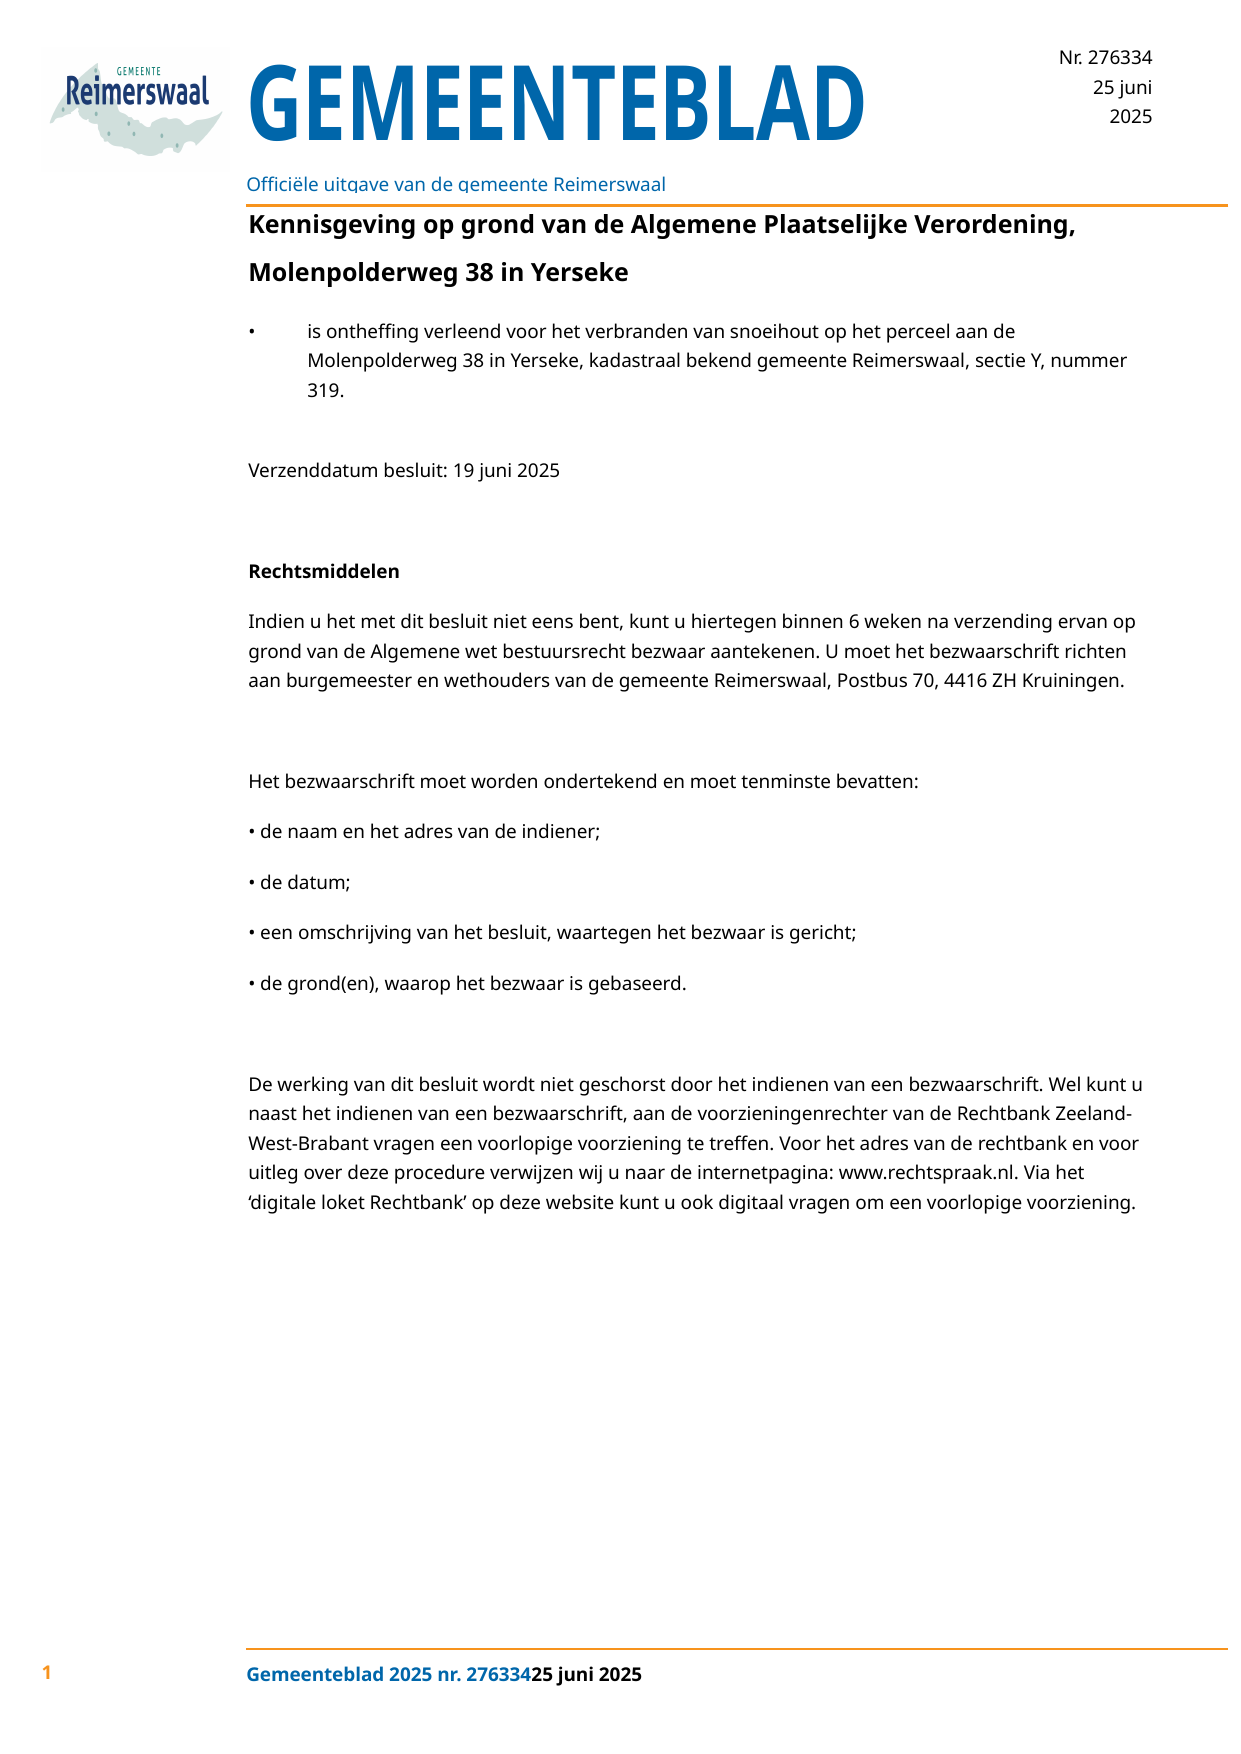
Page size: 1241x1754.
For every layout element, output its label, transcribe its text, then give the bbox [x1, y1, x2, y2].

text Indien u het met dit besluit niet eens bent, kunt u hiertegen binnen 6 weken na verzending ervan op grond van de Algemene wet bestuursrecht bezwaar aantekenen. U moet het bezwaarschrift richten aan burgemeester en wethouders van de gemeente Reimerswaal, Postbus 70, 4416 ZH Kruiningen. [248, 608, 1152, 693]
text • de naam en het adres van de indiener; [248, 819, 1152, 844]
list is ontheffing verleend voor het verbranden van snoeihout op het perceel aan de Molenpolderweg 38 in Yerseke, kadastraal bekend gemeente Reimerswaal, sectie Y, nummer 319. [248, 318, 1152, 403]
text Het bezwaarschrift moet worden ondertekend en moet tenminste bevatten: [248, 768, 1152, 794]
text • de datum; [248, 869, 1152, 895]
text De werking van dit besluit wordt niet geschorst door het indienen van een bezwaarschrift. Wel kunt u naast het indienen van een bezwaarschrift, aan de voorzieningenrechter van de Rechtbank Zeeland-West-Brabant vragen een voorlopige voorziening te treffen. Voor het adres van de rechtbank en voor uitleg over deze procedure verwijzen wij u naar de internetpagina: www.rechtspraak.nl. Via het ‘digitale loket Rechtbank’ op deze website kunt u ook digitaal vragen om een voorlopige voorziening. [248, 1071, 1152, 1215]
picture [41, 47, 231, 172]
text Rechtsmiddelen [248, 558, 1152, 584]
text Kennisgeving op grond van de Algemene Plaatselijke Verordening, Molenpolderweg 38 in Yerseke [248, 207, 1152, 288]
text • de grond(en), waarop het bezwaar is gebaseerd. [248, 970, 1152, 996]
text • een omschrijving van het besluit, waartegen het bezwaar is gericht; [248, 919, 1152, 945]
text Verzenddatum besluit: 19 juni 2025 [248, 457, 1152, 483]
